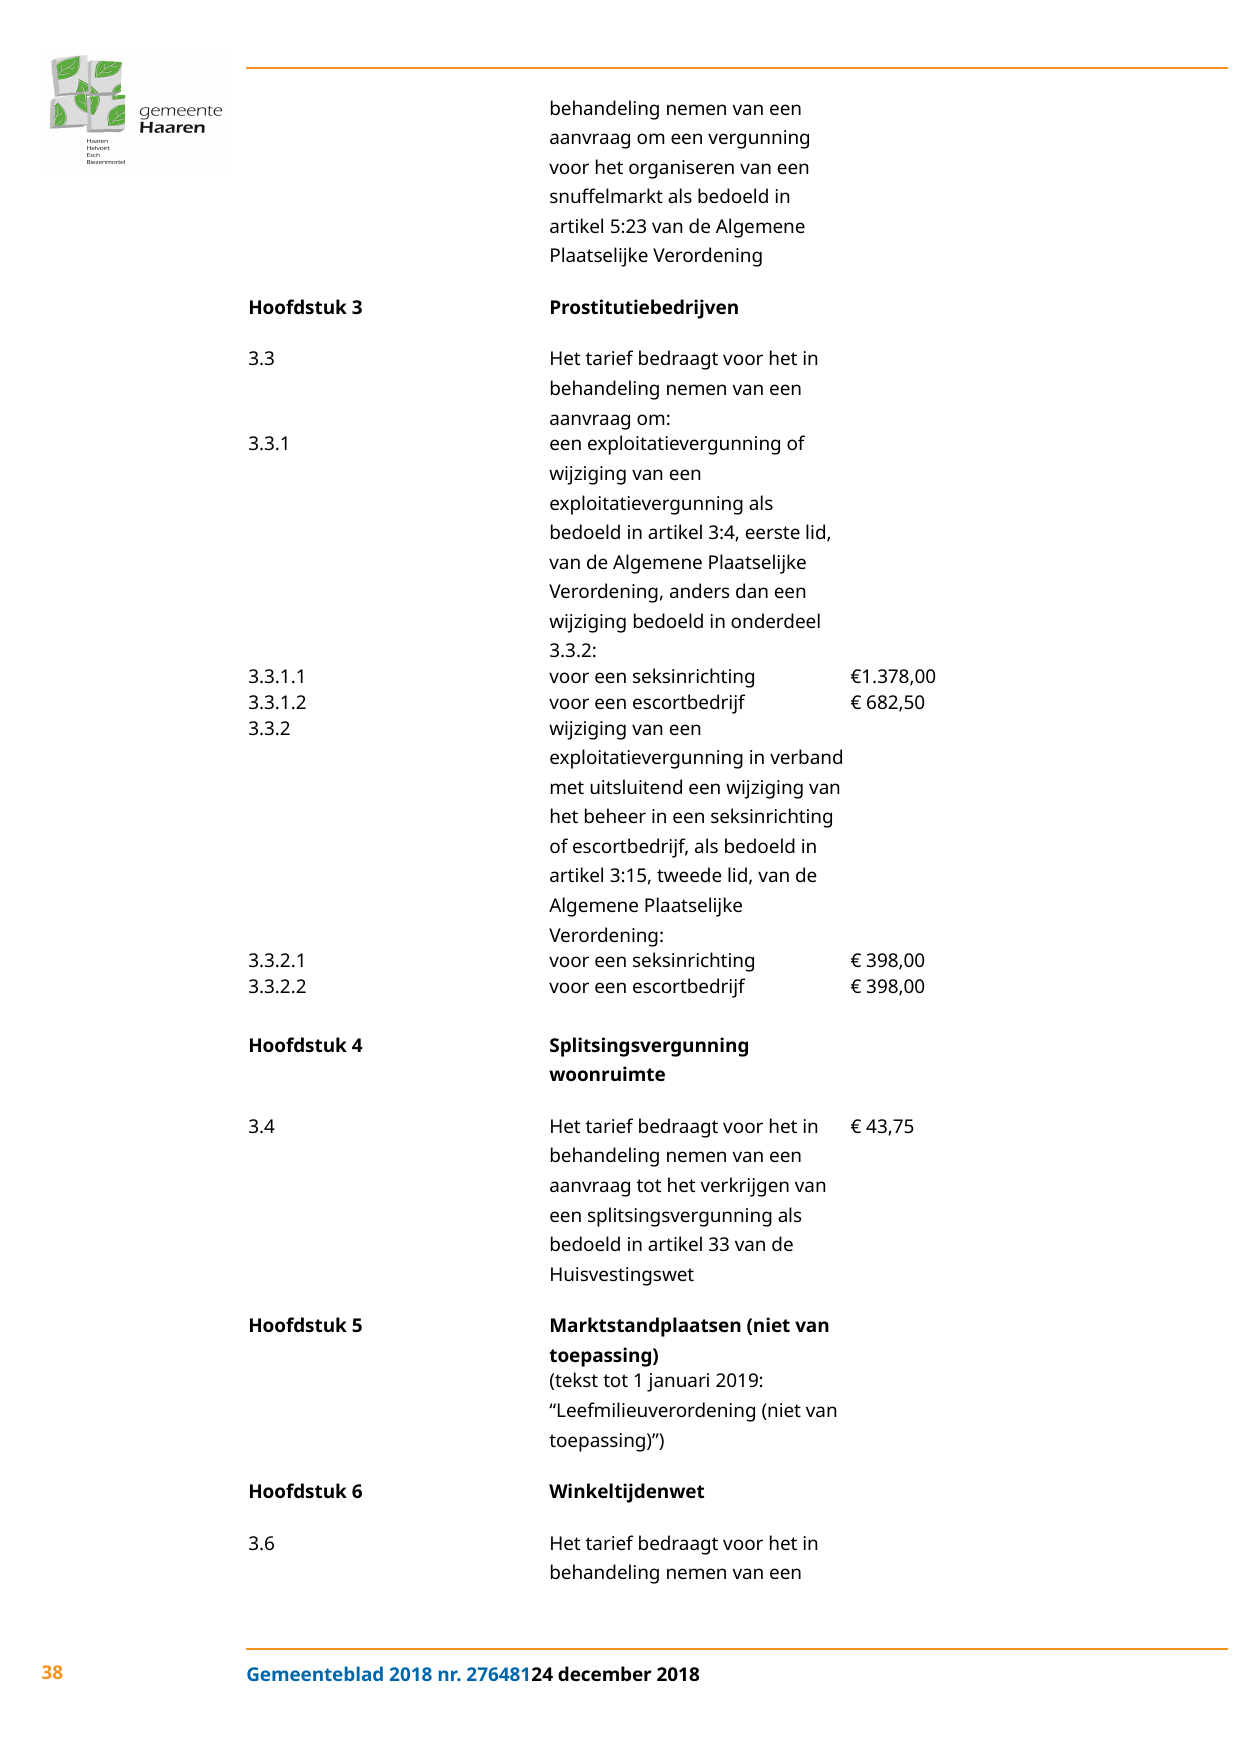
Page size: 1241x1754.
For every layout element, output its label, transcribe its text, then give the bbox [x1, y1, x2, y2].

table_cell Hoofdstuk 6 [248, 1478, 549, 1504]
table_cell Het tarief bedraagt voor het in behandeling nemen van een aanvraag tot het verkrijgen van een splitsingsvergunning als bedoeld in artikel 33 van de Huisvestingswet [549, 1113, 850, 1287]
table_cell [850, 1368, 1152, 1453]
table_cell 3.3.1.2 [248, 689, 549, 715]
table_cell [549, 1287, 850, 1312]
table_cell [850, 346, 1152, 431]
table_cell [248, 1453, 549, 1478]
table_cell €1.378,00 [850, 663, 1152, 689]
table_cell € 398,00 [850, 948, 1152, 973]
table_cell een exploitatievergunning of wijziging van een exploitatievergunning als bedoeld in artikel 3:4, eerste lid, van de Algemene Plaatselijke Verordening, anders dan een wijziging bedoeld in onderdeel 3.3.2: [549, 431, 850, 663]
table_cell [850, 1287, 1152, 1312]
table_cell Marktstandplaatsen (niet van toepassing) [549, 1313, 850, 1368]
table_cell 3.3 [248, 346, 549, 431]
table_cell [549, 1087, 850, 1113]
table_cell [549, 1453, 850, 1478]
table_cell [248, 1504, 549, 1530]
table_cell [850, 1530, 1152, 1585]
table_cell [850, 715, 1152, 948]
table_cell [248, 320, 549, 346]
table_cell [850, 1478, 1152, 1504]
table_header [850, 1003, 1152, 1087]
table_cell Het tarief bedraagt voor het in behandeling nemen van een [549, 1530, 850, 1585]
table_cell voor een escortbedrijf [549, 689, 850, 715]
table_cell [850, 320, 1152, 346]
table_cell 3.3.2.1 [248, 948, 549, 973]
table_cell Hoofdstuk 3 [248, 294, 549, 320]
table_cell Hoofdstuk 5 [248, 1313, 549, 1368]
table_header Splitsingsvergunning woonruimte [549, 1003, 850, 1087]
table_cell € 398,00 [850, 973, 1152, 999]
table_cell 3.4 [248, 1113, 549, 1287]
table_cell 3.3.2.2 [248, 973, 549, 999]
table_header Hoofdstuk 4 [248, 1003, 549, 1087]
table_cell [549, 1504, 850, 1530]
table_cell [850, 431, 1152, 663]
table_cell Prostitutiebedrijven [549, 294, 850, 320]
table_cell [850, 294, 1152, 320]
table_cell [549, 320, 850, 346]
table_cell 3.3.1 [248, 431, 549, 663]
table_cell (tekst tot 1 januari 2019: “Leefmilieuverordening (niet van toepassing)”) [549, 1368, 850, 1453]
table_cell [850, 1453, 1152, 1478]
table_cell [248, 269, 549, 294]
table_cell [850, 269, 1152, 294]
table_cell [549, 269, 850, 294]
table_cell 3.6 [248, 1530, 549, 1585]
table_cell [850, 1504, 1152, 1530]
table_cell wijziging van een exploitatievergunning in verband met uitsluitend een wijziging van het beheer in een seksinrichting of escortbedrijf, als bedoeld in artikel 3:15, tweede lid, van de Algemene Plaatselijke Verordening: [549, 715, 850, 948]
table_cell [850, 1087, 1152, 1113]
table_cell [248, 95, 549, 268]
table_cell Het tarief bedraagt voor het in behandeling nemen van een aanvraag om: [549, 346, 850, 431]
table_cell behandeling nemen van een aanvraag om een vergunning voor het organiseren van een snuffelmarkt als bedoeld in artikel 5:23 van de Algemene Plaatselijke Verordening [549, 95, 850, 268]
table_cell € 43,75 [850, 1113, 1152, 1287]
table_cell € 682,50 [850, 689, 1152, 715]
table_cell voor een escortbedrijf [549, 973, 850, 999]
table_cell voor een seksinrichting [549, 948, 850, 973]
table_cell [248, 1287, 549, 1312]
table_cell [248, 1087, 549, 1113]
table_cell Winkeltijdenwet [549, 1478, 850, 1504]
table_cell 3.3.2 [248, 715, 549, 948]
table_cell [850, 95, 1152, 268]
picture [41, 47, 231, 172]
table_cell voor een seksinrichting [549, 663, 850, 689]
table_cell [850, 1313, 1152, 1368]
table_cell 3.3.1.1 [248, 663, 549, 689]
table_cell [248, 1368, 549, 1453]
